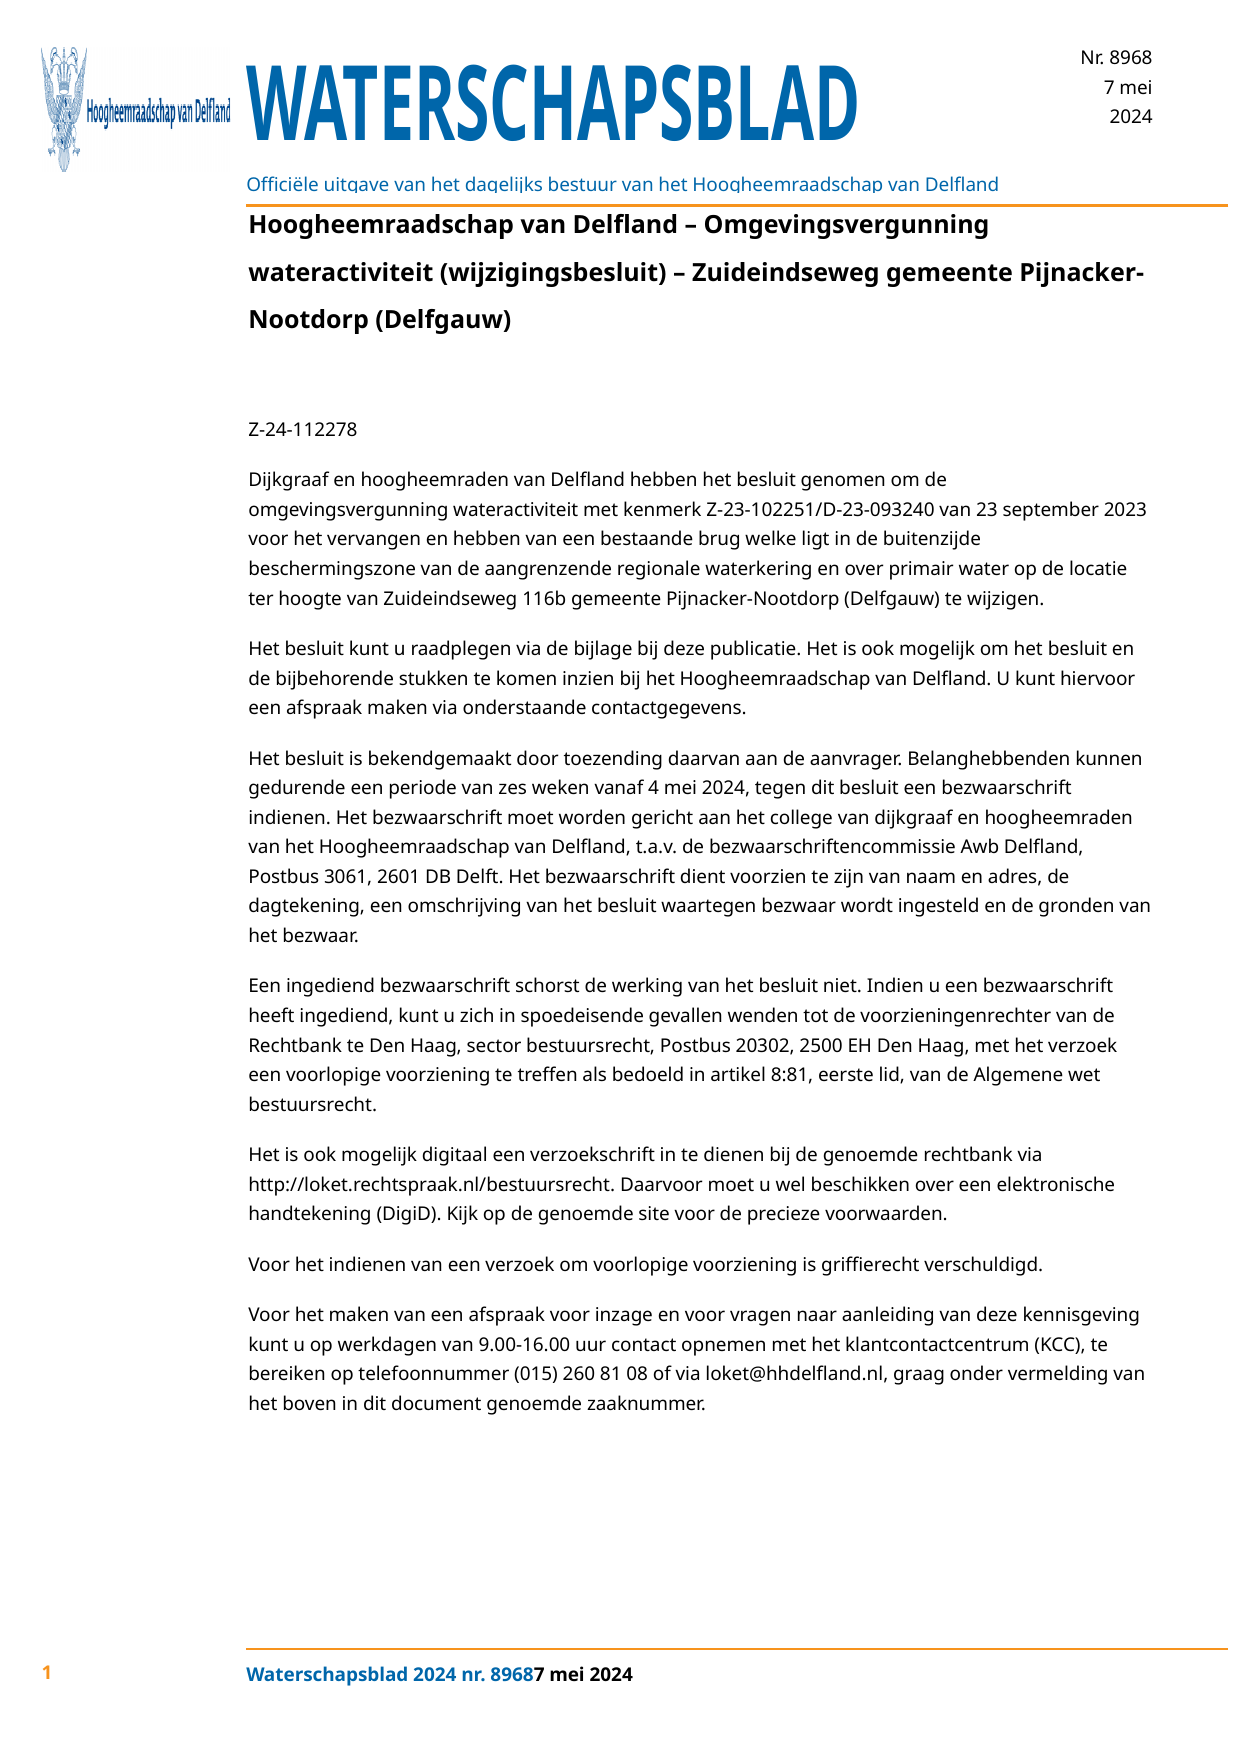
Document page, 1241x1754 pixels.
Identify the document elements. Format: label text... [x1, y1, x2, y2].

text Z-24-112278 [248, 416, 1152, 442]
text Het is ook mogelijk digitaal een verzoekschrift in te dienen bij de genoemde rechtbank via http://loket.rechtspraak.nl/bestuursrecht. Daarvoor moet u wel beschikken over een elektronische handtekening (DigiD). Kijk op de genoemde site voor de precieze voorwaarden. [248, 1141, 1152, 1226]
text Het besluit kunt u raadplegen via de bijlage bij deze publicatie. Het is ook mogelijk om het besluit en de bijbehorende stukken te komen inzien bij het Hoogheemraadschap van Delfland. U kunt hiervoor een afspraak maken via onderstaande contactgegevens. [248, 635, 1152, 720]
picture [41, 47, 231, 172]
text Het besluit is bekendgemaakt door toezending daarvan aan de aanvrager. Belanghebbenden kunnen gedurende een periode van zes weken vanaf 4 mei 2024, tegen dit besluit een bezwaarschrift indienen. Het bezwaarschrift moet worden gericht aan het college van dijkgraaf en hoogheemraden van het Hoogheemraadschap van Delfland, t.a.v. de bezwaarschriftencommissie Awb Delfland, Postbus 3061, 2601 DB Delft. Het bezwaarschrift dient voorzien te zijn van naam en adres, de dagtekening, een omschrijving van het besluit waartegen bezwaar wordt ingesteld en de gronden van het bezwaar. [248, 745, 1152, 948]
text Voor het maken van een afspraak voor inzage en voor vragen naar aanleiding van deze kennisgeving kunt u op werkdagen van 9.00-16.00 uur contact opnemen met het klantcontactcentrum (KCC), te bereiken op telefoonnummer (015) 260 81 08 of via loket@hhdelfland.nl, graag onder vermelding van het boven in dit document genoemde zaaknummer. [248, 1301, 1152, 1416]
text Hoogheemraadschap van Delfland – Omgevingsvergunning wateractiviteit (wijzigingsbesluit) – Zuideindseweg gemeente Pijnacker-Nootdorp (Delfgauw) [248, 207, 1152, 336]
text Voor het indienen van een verzoek om voorlopige voorziening is griffierecht verschuldigd. [248, 1251, 1152, 1277]
text Dijkgraaf en hoogheemraden van Delfland hebben het besluit genomen om de omgevingsvergunning wateractiviteit met kenmerk Z-23-102251/D-23-093240 van 23 september 2023 voor het vervangen en hebben van een bestaande brug welke ligt in de buitenzijde beschermingszone van de aangrenzende regionale waterkering en over primair water op de locatie ter hoogte van Zuideindseweg 116b gemeente Pijnacker-Nootdorp (Delfgauw) te wijzigen. [248, 466, 1152, 610]
text Een ingediend bezwaarschrift schorst de werking van het besluit niet. Indien u een bezwaarschrift heeft ingediend, kunt u zich in spoedeisende gevallen wenden tot de voorzieningenrechter van de Rechtbank te Den Haag, sector bestuursrecht, Postbus 20302, 2500 EH Den Haag, met het verzoek een voorlopige voorziening te treffen als bedoeld in artikel 8:81, eerste lid, van de Algemene wet bestuursrecht. [248, 973, 1152, 1117]
